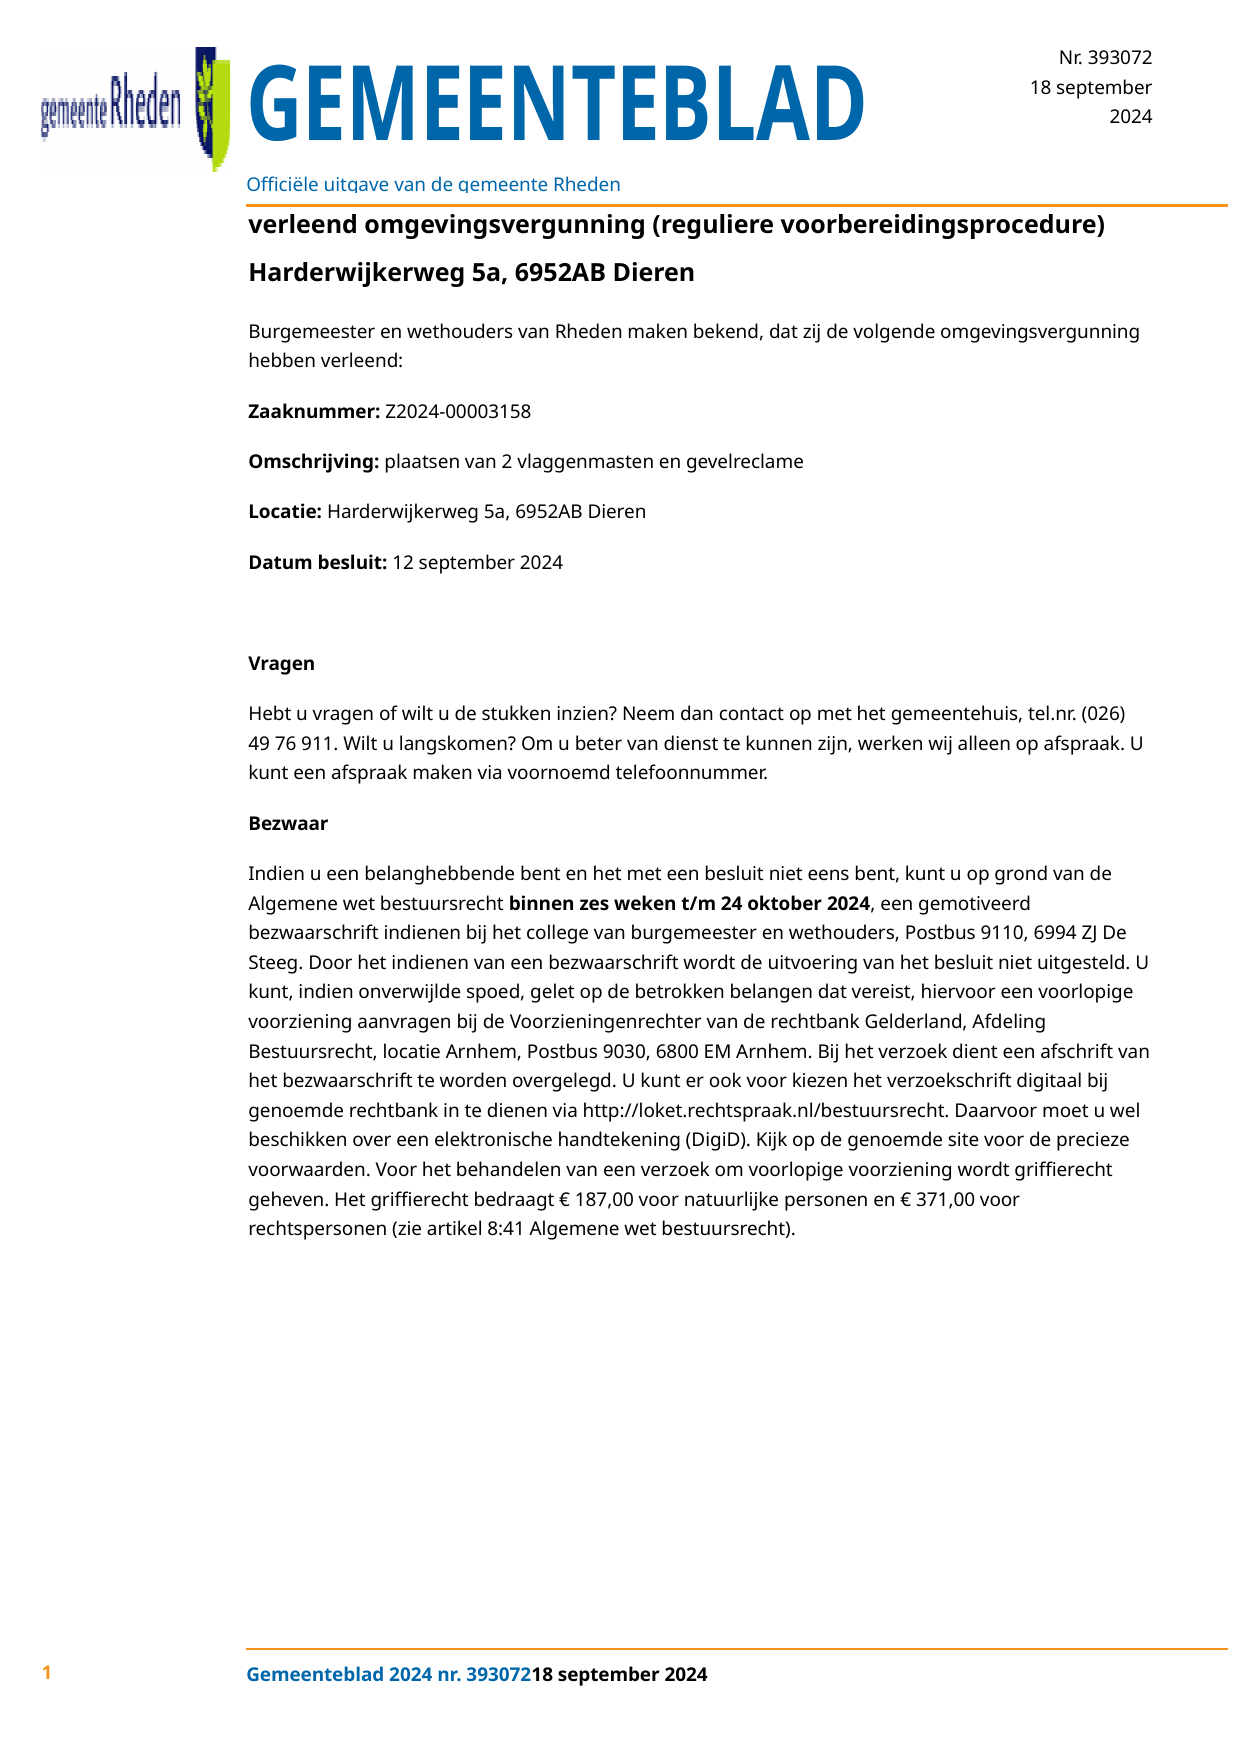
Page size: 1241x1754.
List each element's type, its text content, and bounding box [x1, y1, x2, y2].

text Burgemeester en wethouders van Rheden maken bekend, dat zij de volgende omgevingsvergunning hebben verleend: [248, 318, 1152, 373]
text Indien u een belanghebbende bent en het met een besluit niet eens bent, kunt u op grond van de Algemene wet bestuursrecht binnen zes weken t/m 24 oktober 2024, een gemotiveerd bezwaarschrift indienen bij het college van burgemeester en wethouders, Postbus 9110, 6994 ZJ De Steeg. Door het indienen van een bezwaarschrift wordt de uitvoering van het besluit niet uitgesteld. U kunt, indien onverwijlde spoed, gelet op de betrokken belangen dat vereist, hiervoor een voorlopige voorziening aanvragen bij de Voorzieningenrechter van de rechtbank Gelderland, Afdeling Bestuursrecht, locatie Arnhem, Postbus 9030, 6800 EM Arnhem. Bij het verzoek dient een afschrift van het bezwaarschrift te worden overgelegd. U kunt er ook voor kiezen het verzoekschrift digitaal bij genoemde rechtbank in te dienen via http://loket.rechtspraak.nl/bestuursrecht. Daarvoor moet u wel beschikken over een elektronische handtekening (DigiD). Kijk op de genoemde site voor de precieze voorwaarden. Voor het behandelen van een verzoek om voorlopige voorziening wordt griffierecht geheven. Het griffierecht bedraagt € 187,00 voor natuurlijke personen en € 371,00 voor rechtspersonen (zie artikel 8:41 Algemene wet bestuursrecht). [248, 860, 1152, 1241]
text Vragen [248, 650, 1152, 676]
text Omschrijving: plaatsen van 2 vlaggenmasten en gevelreclame [248, 448, 1152, 474]
text verleend omgevingsvergunning (reguliere voorbereidingsprocedure) Harderwijkerweg 5a, 6952AB Dieren [248, 207, 1152, 288]
text Datum besluit: 12 september 2024 [248, 549, 1152, 575]
text Bezwaar [248, 810, 1152, 836]
picture [41, 47, 231, 172]
text Hebt u vragen of wilt u de stukken inzien? Neem dan contact op met het gemeentehuis, tel.nr. (026) 49 76 911. Wilt u langskomen? Om u beter van dienst te kunnen zijn, werken wij alleen op afspraak. U kunt een afspraak maken via voornoemd telefoonnummer. [248, 700, 1152, 785]
text Locatie: Harderwijkerweg 5a, 6952AB Dieren [248, 499, 1152, 524]
text Zaaknummer: Z2024-00003158 [248, 398, 1152, 424]
